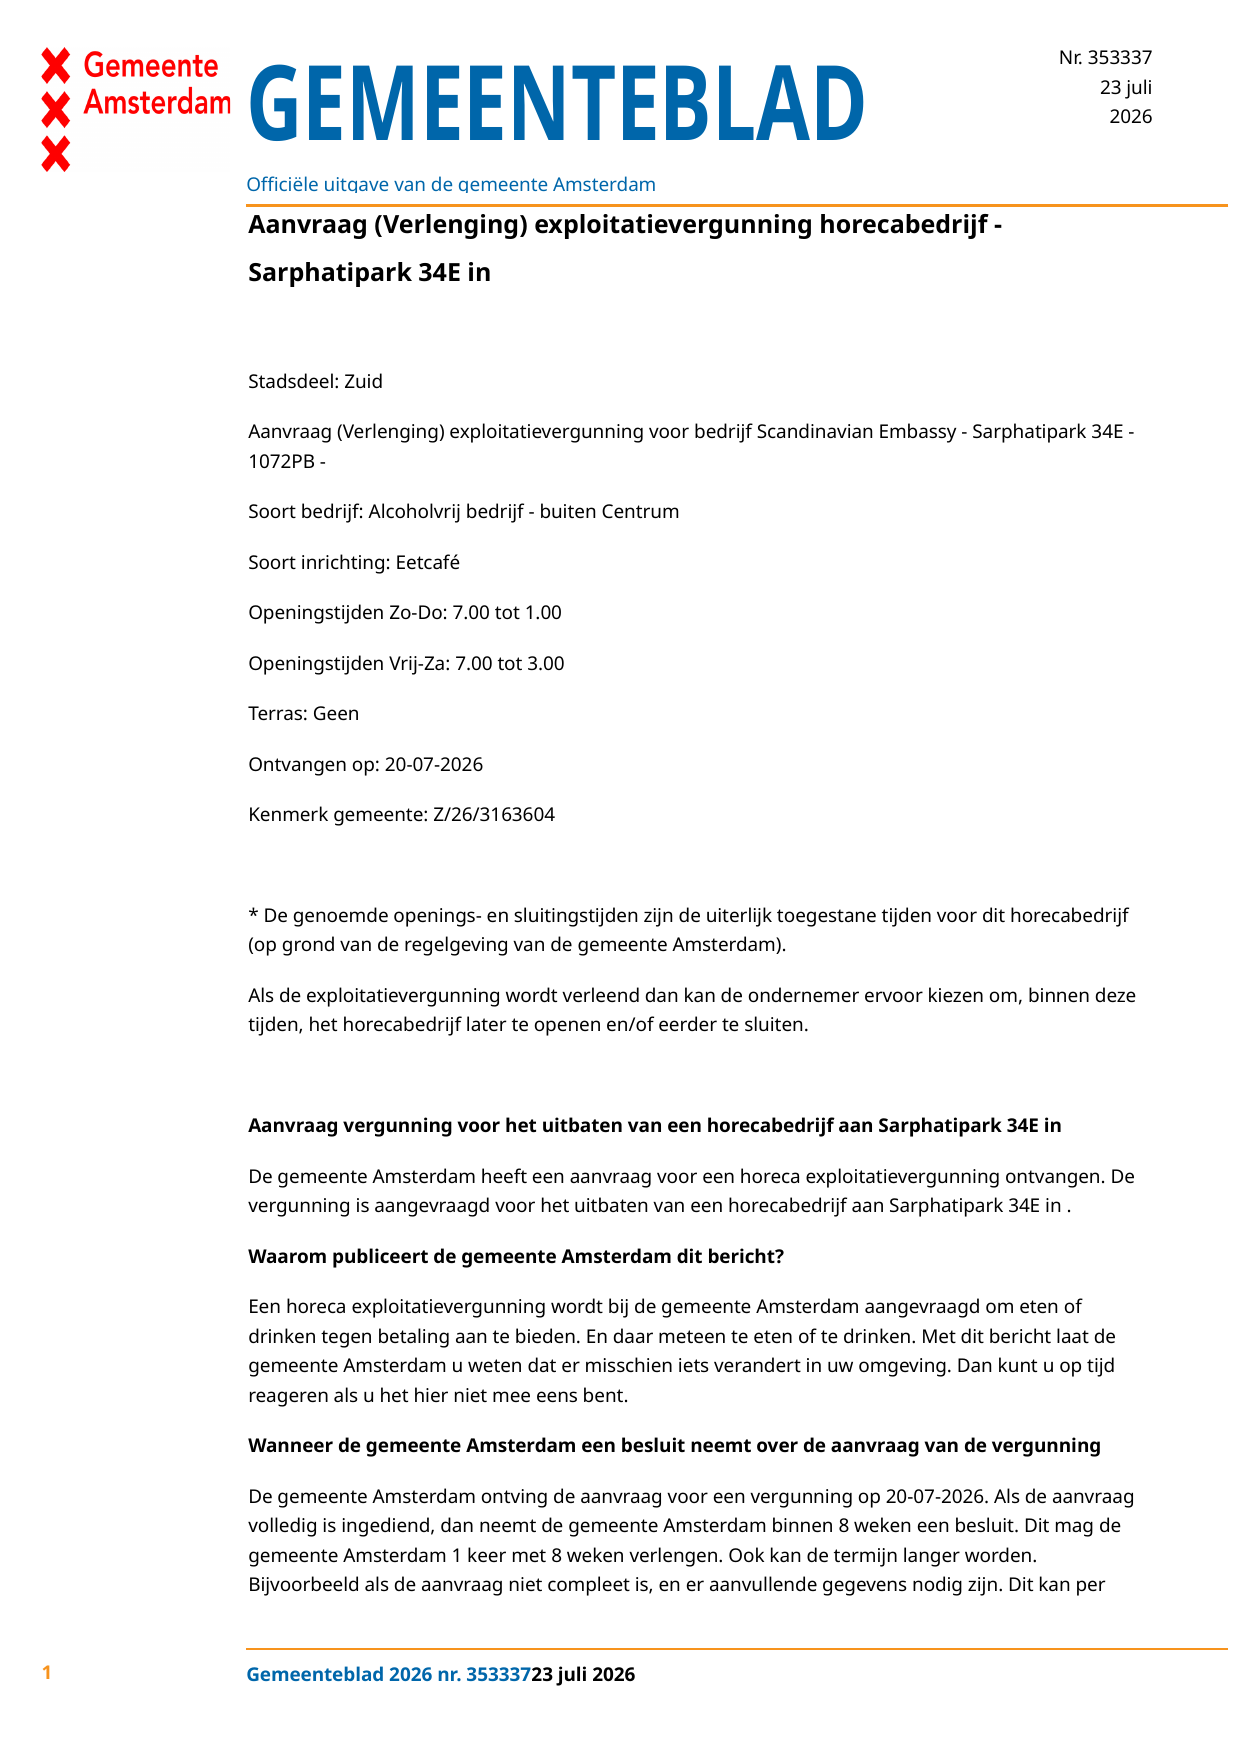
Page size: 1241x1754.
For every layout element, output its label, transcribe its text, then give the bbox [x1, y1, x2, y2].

text Wanneer de gemeente Amsterdam een besluit neemt over de aanvraag van de vergunning [248, 1432, 1152, 1458]
text Ontvangen op: 20-07-2026 [248, 751, 1152, 777]
text Aanvraag (Verlenging) exploitatievergunning voor bedrijf Scandinavian Embassy - Sarphatipark 34E - 1072PB - [248, 419, 1152, 474]
text Openingstijden Vrij-Za: 7.00 tot 3.00 [248, 650, 1152, 676]
text Waarom publiceert de gemeente Amsterdam dit bericht? [248, 1243, 1152, 1269]
text Een horeca exploitatievergunning wordt bij de gemeente Amsterdam aangevraagd om eten of drinken tegen betaling aan te bieden. En daar meteen te eten of te drinken. Met dit bericht laat de gemeente Amsterdam u weten dat er misschien iets verandert in uw omgeving. Dan kunt u op tijd reageren als u het hier niet mee eens bent. [248, 1293, 1152, 1408]
picture [41, 47, 231, 172]
text De gemeente Amsterdam heeft een aanvraag voor een horeca exploitatievergunning ontvangen. De vergunning is aangevraagd voor het uitbaten van een horecabedrijf aan Sarphatipark 34E in . [248, 1163, 1152, 1218]
text Soort inrichting: Eetcafé [248, 549, 1152, 575]
text Aanvraag (Verlenging) exploitatievergunning horecabedrijf - Sarphatipark 34E in [248, 207, 1152, 288]
text Terras: Geen [248, 700, 1152, 726]
text Openingstijden Zo-Do: 7.00 tot 1.00 [248, 599, 1152, 625]
text Aanvraag vergunning voor het uitbaten van een horecabedrijf aan Sarphatipark 34E in [248, 1112, 1152, 1138]
text Als de exploitatievergunning wordt verleend dan kan de ondernemer ervoor kiezen om, binnen deze tijden, het horecabedrijf later te openen en/of eerder te sluiten. [248, 982, 1152, 1037]
text Kenmerk gemeente: Z/26/3163604 [248, 801, 1152, 827]
text De gemeente Amsterdam ontving de aanvraag voor een vergunning op 20-07-2026. Als de aanvraag volledig is ingediend, dan neemt de gemeente Amsterdam binnen 8 weken een besluit. Dit mag de gemeente Amsterdam 1 keer met 8 weken verlengen. Ook kan de termijn langer worden. Bijvoorbeeld als de aanvraag niet compleet is, en er aanvullende gegevens nodig zijn. Dit kan per [248, 1483, 1152, 1597]
text Soort bedrijf: Alcoholvrij bedrijf - buiten Centrum [248, 499, 1152, 524]
text * De genoemde openings- en sluitingstijden zijn de uiterlijk toegestane tijden voor dit horecabedrijf (op grond van de regelgeving van de gemeente Amsterdam). [248, 902, 1152, 957]
text Stadsdeel: Zuid [248, 368, 1152, 394]
